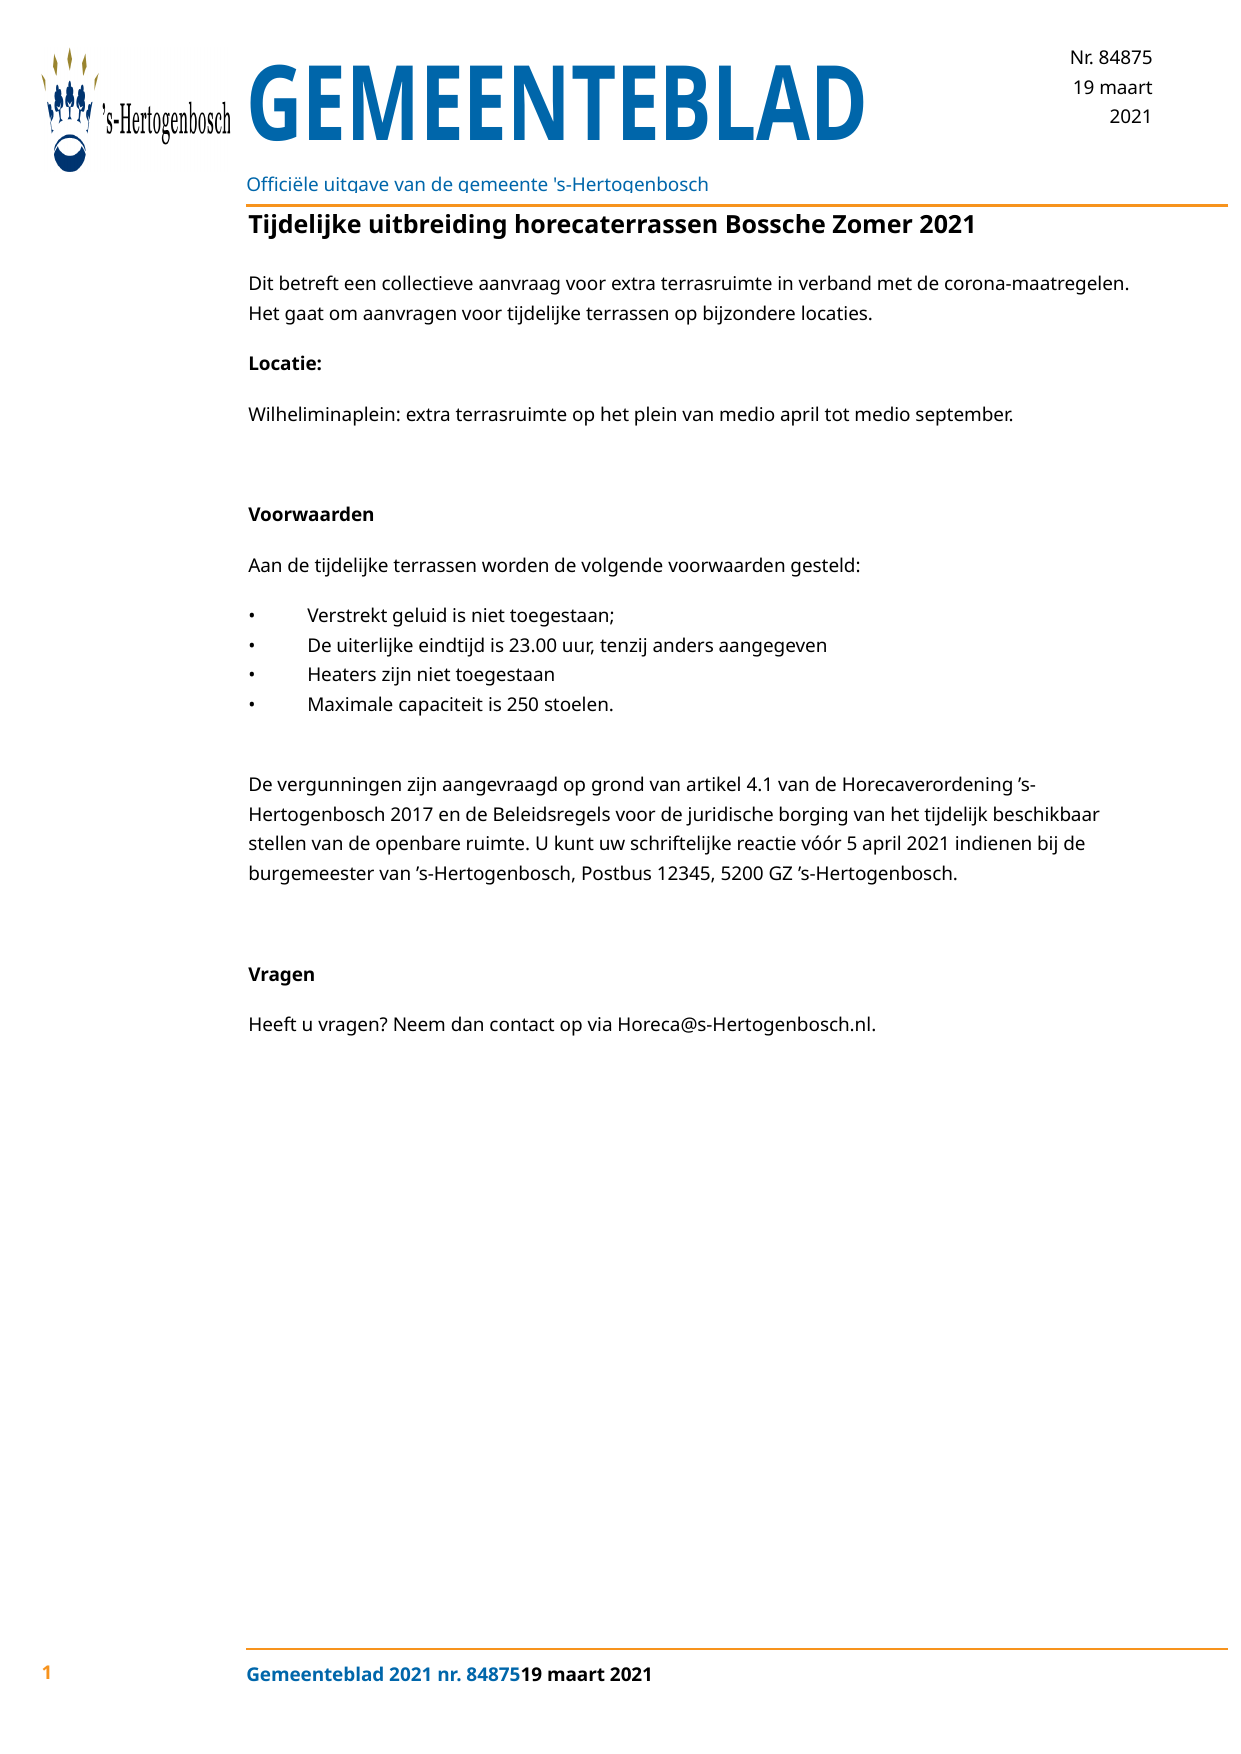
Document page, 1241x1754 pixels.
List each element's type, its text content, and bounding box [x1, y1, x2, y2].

list Verstrekt geluid is niet toegestaan; [248, 602, 1152, 628]
picture [41, 47, 231, 172]
text Heeft u vragen? Neem dan contact op via Horeca@s-Hertogenbosch.nl. [248, 1011, 1152, 1037]
list De uiterlijke eindtijd is 23.00 uur, tenzij anders aangegeven [248, 632, 1152, 658]
text Wilheliminaplein: extra terrasruimte op het plein van medio april tot medio september. [248, 401, 1152, 426]
text Voorwaarden [248, 502, 1152, 527]
list Maximale capaciteit is 250 stoelen. [248, 691, 1152, 717]
text De vergunningen zijn aangevraagd op grond van artikel 4.1 van de Horecaverordening ’s-Hertogenbosch 2017 en de Beleidsregels voor de juridische borging van het tijdelijk beschikbaar stellen van de openbare ruimte. U kunt uw schriftelijke reactie vóór 5 april 2021 indienen bij de burgemeester van ’s-Hertogenbosch, Postbus 12345, 5200 GZ ’s-Hertogenbosch. [248, 771, 1152, 886]
text Locatie: [248, 350, 1152, 376]
text Dit betreft een collectieve aanvraag voor extra terrasruimte in verband met de corona-maatregelen. Het gaat om aanvragen voor tijdelijke terrassen op bijzondere locaties. [248, 270, 1152, 326]
list Heaters zijn niet toegestaan [248, 662, 1152, 687]
text Tijdelijke uitbreiding horecaterrassen Bossche Zomer 2021 [248, 207, 1152, 241]
text Aan de tijdelijke terrassen worden de volgende voorwaarden gesteld: [248, 552, 1152, 578]
text Vragen [248, 961, 1152, 986]
